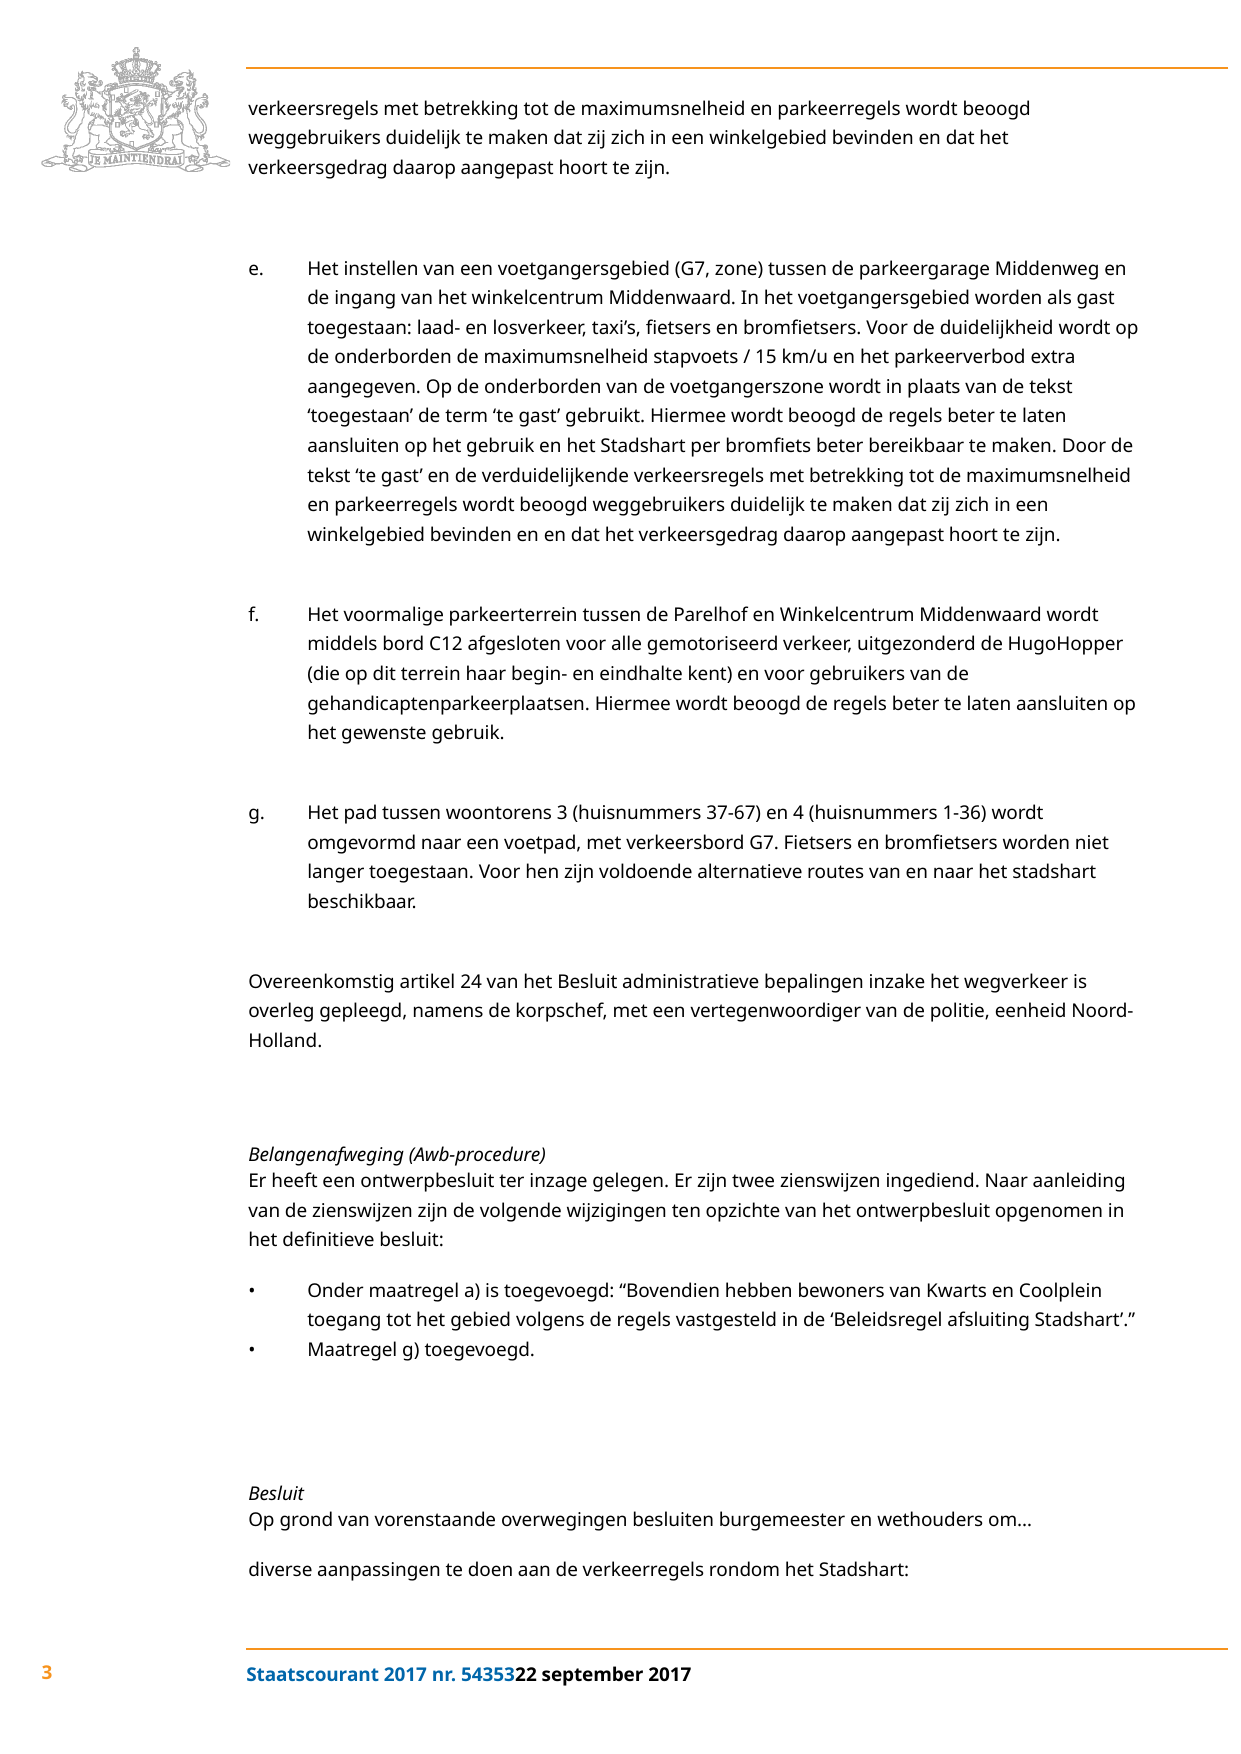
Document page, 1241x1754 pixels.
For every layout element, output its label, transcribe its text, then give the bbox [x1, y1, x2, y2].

text diverse aanpassingen te doen aan de verkeerregels rondom het Stadshart: [248, 1556, 1152, 1582]
list Het pad tussen woontorens 3 (huisnummers 37-67) en 4 (huisnummers 1-36) wordt omgevormd naar een voetpad, met verkeersbord G7. Fietsers en bromfietsers worden niet langer toegestaan. Voor hen zijn voldoende alternatieve routes van en naar het stadshart beschikbaar. [248, 799, 1152, 914]
text Op grond van vorenstaande overwegingen besluiten burgemeester en wethouders om… [248, 1506, 1152, 1532]
list Het voormalige parkeerterrein tussen de Parelhof en Winkelcentrum Middenwaard wordt middels bord C12 afgesloten voor alle gemotoriseerd verkeer, uitgezonderd de HugoHopper (die op dit terrein haar begin- en eindhalte kent) en voor gebruikers van de gehandicaptenparkeerplaatsen. Hiermee wordt beoogd de regels beter te laten aansluiten op het gewenste gebruik. [248, 601, 1152, 745]
text verkeersregels met betrekking tot de maximumsnelheid en parkeerregels wordt beoogd weggebruikers duidelijk te maken dat zij zich in een winkelgebied bevinden en dat het verkeersgedrag daarop aangepast hoort te zijn. [248, 95, 1152, 180]
text Besluit [248, 1480, 1152, 1506]
list Onder maatregel a) is toegevoegd: “Bovendien hebben bewoners van Kwarts en Coolplein toegang tot het gebied volgens de regels vastgesteld in de ‘Beleidsregel afsluiting Stadshart’.” [248, 1277, 1152, 1332]
list Het instellen van een voetgangersgebied (G7, zone) tussen de parkeergarage Middenweg en de ingang van het winkelcentrum Middenwaard. In het voetgangersgebied worden als gast toegestaan: laad- en losverkeer, taxi’s, fietsers en bromfietsers. Voor de duidelijkheid wordt op de onderborden de maximumsnelheid stapvoets / 15 km/u en het parkeerverbod extra aangegeven. Op de onderborden van de voetgangerszone wordt in plaats van de tekst ‘toegestaan’ de term ‘te gast’ gebruikt. Hiermee wordt beoogd de regels beter te laten aansluiten op het gebruik en het Stadshart per bromfiets beter bereikbaar te maken. Door de tekst ‘te gast’ en de verduidelijkende verkeersregels met betrekking tot de maximumsnelheid en parkeerregels wordt beoogd weggebruikers duidelijk te maken dat zij zich in een winkelgebied bevinden en en dat het verkeersgedrag daarop aangepast hoort te zijn. [248, 255, 1152, 547]
text Overeenkomstig artikel 24 van het Besluit administratieve bepalingen inzake het wegverkeer is overleg gepleegd, namens de korpschef, met een vertegenwoordiger van de politie, eenheid Noord-Holland. [248, 968, 1152, 1053]
picture [41, 47, 231, 172]
list Maatregel g) toegevoegd. [248, 1336, 1152, 1362]
text Er heeft een ontwerpbesluit ter inzage gelegen. Er zijn twee zienswijzen ingediend. Naar aanleiding van de zienswijzen zijn de volgende wijzigingen ten opzichte van het ontwerpbesluit opgenomen in het definitieve besluit: [248, 1167, 1152, 1252]
text Belangenafweging (Awb-procedure) [248, 1142, 1152, 1167]
